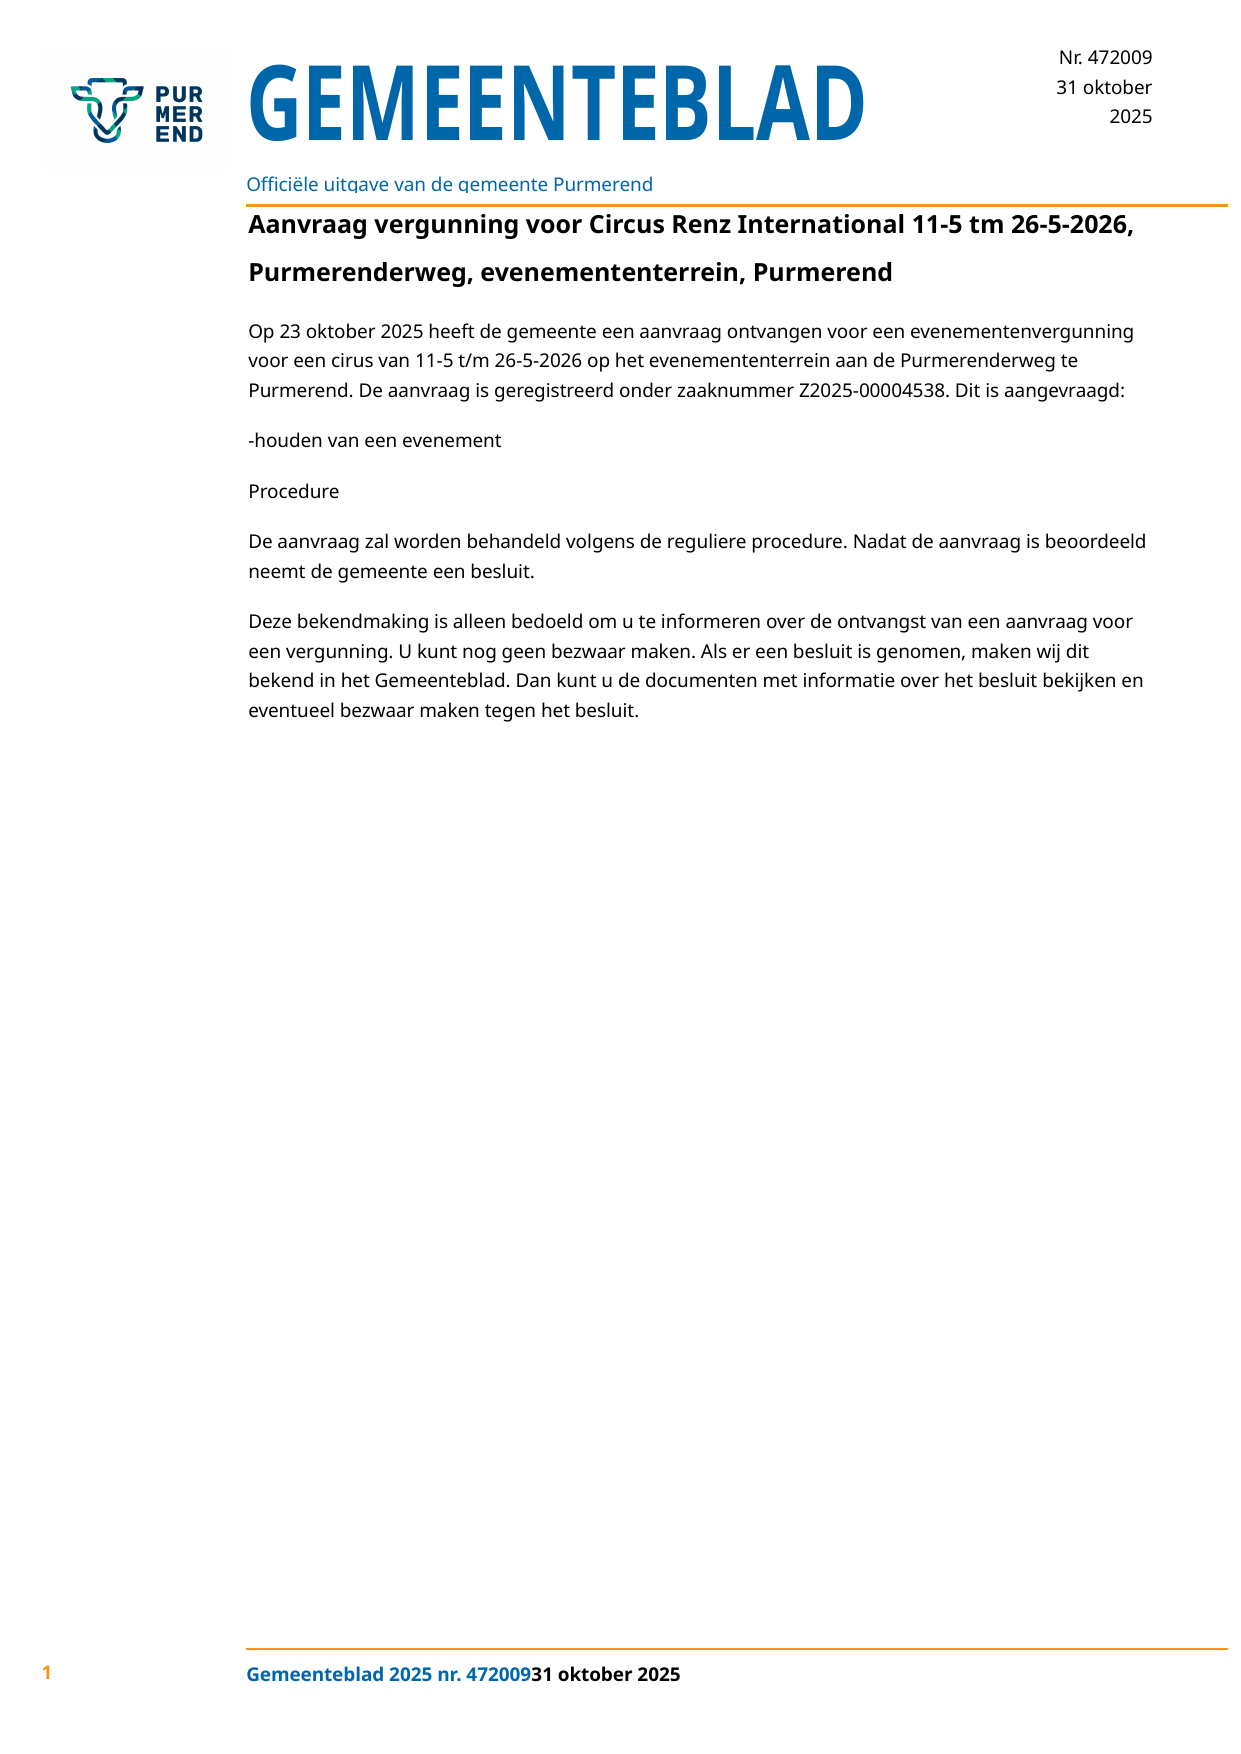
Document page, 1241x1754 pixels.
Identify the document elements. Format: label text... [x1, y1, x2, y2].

text De aanvraag zal worden behandeld volgens de reguliere procedure. Nadat de aanvraag is beoordeeld neemt de gemeente een besluit. [248, 528, 1152, 584]
text Deze bekendmaking is alleen bedoeld om u te informeren over de ontvangst van een aanvraag voor een vergunning. U kunt nog geen bezwaar maken. Als er een besluit is genomen, maken wij dit bekend in het Gemeenteblad. Dan kunt u de documenten met informatie over het besluit bekijken en eventueel bezwaar maken tegen het besluit. [248, 608, 1152, 723]
text Procedure [248, 478, 1152, 504]
text Op 23 oktober 2025 heeft de gemeente een aanvraag ontvangen voor een evenementenvergunning voor een cirus van 11-5 t/m 26-5-2026 op het evenemententerrein aan de Purmerenderweg te Purmerend. De aanvraag is geregistreerd onder zaaknummer Z2025-00004538. Dit is aangevraagd: [248, 318, 1152, 403]
text -houden van een evenement [248, 427, 1152, 453]
text Aanvraag vergunning voor Circus Renz International 11-5 tm 26-5-2026, Purmerenderweg, evenemententerrein, Purmerend [248, 207, 1152, 288]
picture [41, 47, 231, 172]
